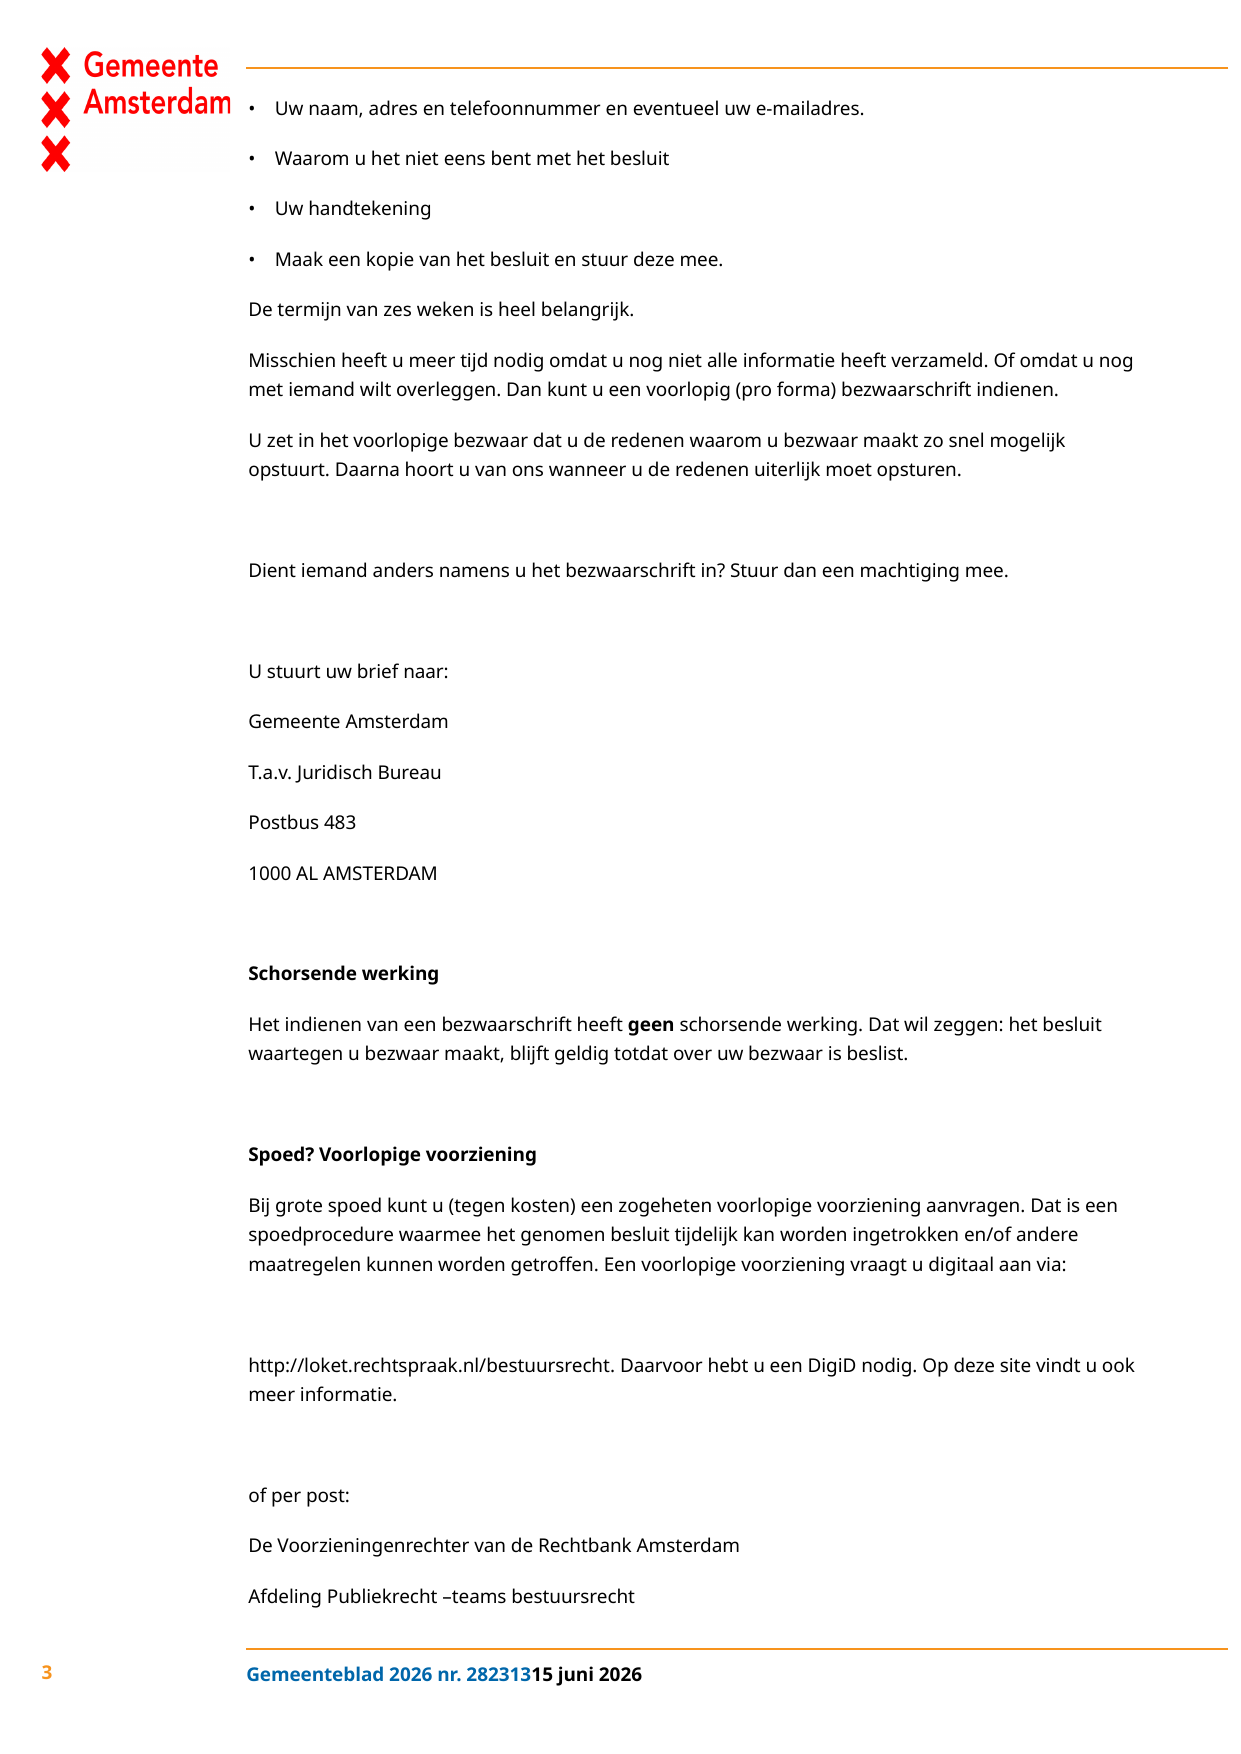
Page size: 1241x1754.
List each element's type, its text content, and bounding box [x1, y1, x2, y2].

text 1000 AL AMSTERDAM [248, 860, 1152, 886]
text • Uw naam, adres en telefoonnummer en eventueel uw e-mailadres. [248, 95, 1152, 121]
text Misschien heeft u meer tijd nodig omdat u nog niet alle informatie heeft verzameld. Of omdat u nog met iemand wilt overleggen. Dan kunt u een voorlopig (pro forma) bezwaarschrift indienen. [248, 347, 1152, 402]
text • Maak een kopie van het besluit en stuur deze mee. [248, 246, 1152, 272]
text U stuurt uw brief naar: [248, 658, 1152, 684]
picture [41, 47, 231, 172]
text Dient iemand anders namens u het bezwaarschrift in? Stuur dan een machtiging mee. [248, 557, 1152, 583]
text T.a.v. Juridisch Bureau [248, 759, 1152, 785]
text Gemeente Amsterdam [248, 708, 1152, 734]
text Afdeling Publiekrecht –teams bestuursrecht [248, 1583, 1152, 1609]
text Schorsende werking [248, 961, 1152, 986]
text • Waarom u het niet eens bent met het besluit [248, 145, 1152, 171]
text U zet in het voorlopige bezwaar dat u de redenen waarom u bezwaar maakt zo snel mogelijk opstuurt. Daarna hoort u van ons wanneer u de redenen uiterlijk moet opsturen. [248, 427, 1152, 482]
text of per post: [248, 1482, 1152, 1508]
text De termijn van zes weken is heel belangrijk. [248, 296, 1152, 322]
text Spoed? Voorlopige voorziening [248, 1141, 1152, 1167]
text Het indienen van een bezwaarschrift heeft geen schorsende werking. Dat wil zeggen: het besluit waartegen u bezwaar maakt, blijft geldig totdat over uw bezwaar is beslist. [248, 1011, 1152, 1066]
text http://loket.rechtspraak.nl/bestuursrecht. Daarvoor hebt u een DigiD nodig. Op deze site vindt u ook meer informatie. [248, 1352, 1152, 1407]
text Bij grote spoed kunt u (tegen kosten) een zogeheten voorlopige voorziening aanvragen. Dat is een spoedprocedure waarmee het genomen besluit tijdelijk kan worden ingetrokken en/of andere maatregelen kunnen worden getroffen. Een voorlopige voorziening vraagt u digitaal aan via: [248, 1192, 1152, 1277]
text • Uw handtekening [248, 196, 1152, 221]
text De Voorzieningenrechter van de Rechtbank Amsterdam [248, 1533, 1152, 1558]
text Postbus 483 [248, 809, 1152, 835]
